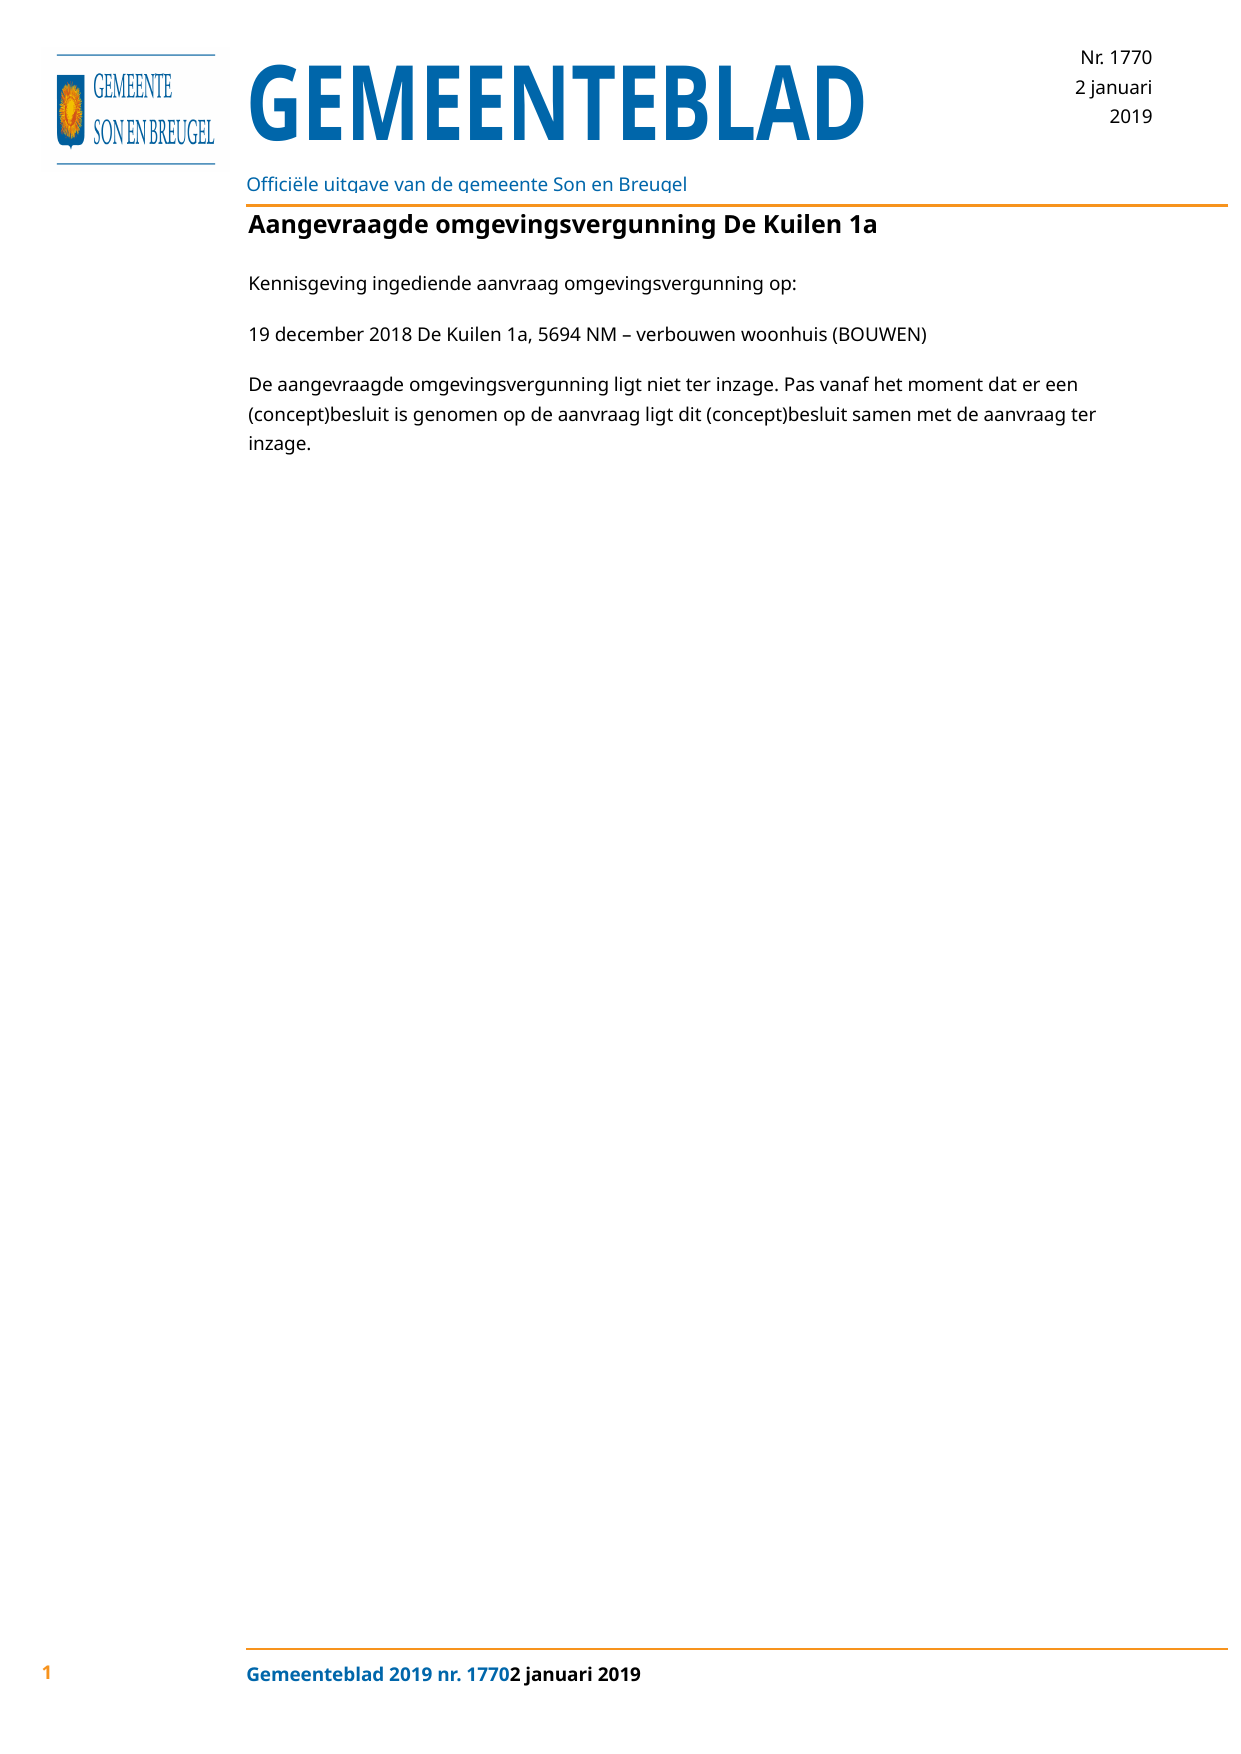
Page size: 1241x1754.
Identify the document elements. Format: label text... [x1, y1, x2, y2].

picture [41, 47, 231, 172]
text Aangevraagde omgevingsvergunning De Kuilen 1a [248, 207, 1152, 241]
text 19 december 2018 De Kuilen 1a, 5694 NM – verbouwen woonhuis (BOUWEN) [248, 321, 1152, 346]
text Kennisgeving ingediende aanvraag omgevingsvergunning op: [248, 270, 1152, 296]
text De aangevraagde omgevingsvergunning ligt niet ter inzage. Pas vanaf het moment dat er een (concept)besluit is genomen op de aanvraag ligt dit (concept)besluit samen met de aanvraag ter inzage. [248, 371, 1152, 456]
